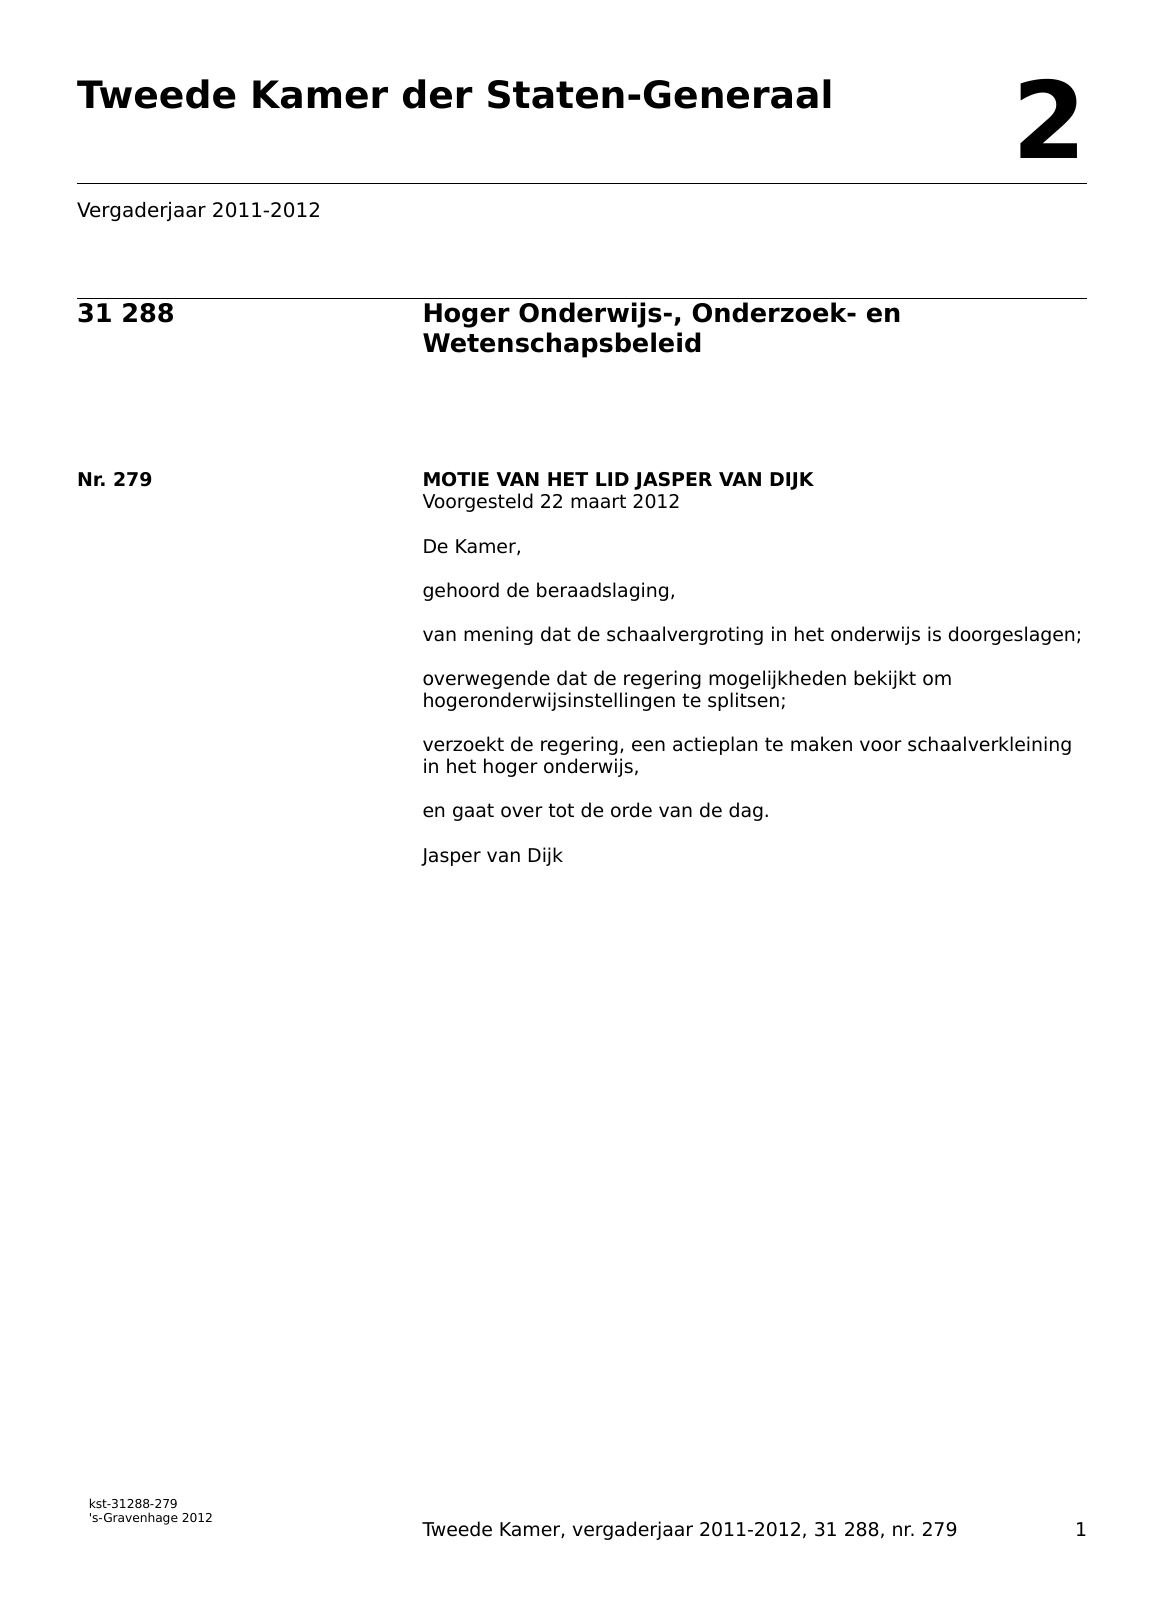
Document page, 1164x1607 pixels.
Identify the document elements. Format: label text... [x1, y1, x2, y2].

text van mening dat de schaalvergroting in het onderwijs is doorgeslagen; [422, 624, 1087, 646]
table_header Tweede Kamer der Staten-Generaal [77, 59, 886, 183]
text overwegende dat de regering mogelijkheden bekijkt om hogeronderwijsinstellingen te splitsen; [422, 668, 1087, 712]
text 's-Gravenhage 2012 [88, 1511, 323, 1525]
subtitle 31 288 Hoger Onderwijs-, Onderzoek- en Wetenschapsbeleid [77, 299, 1087, 358]
text en gaat over tot de orde van de dag. [422, 800, 1087, 822]
text Voorgesteld 22 maart 2012 [422, 491, 1087, 513]
text gehoord de beraadslaging, [422, 580, 1087, 602]
text Jasper van Dijk [422, 844, 1087, 866]
table_cell Vergaderjaar 2011-2012 [77, 184, 1087, 298]
subtitle Nr. 279 MOTIE VAN HET LID JASPER VAN DIJK [77, 469, 1087, 491]
text kst-31288-279 [88, 1497, 323, 1511]
text De Kamer, [422, 536, 1087, 557]
table_header 2 [886, 59, 1087, 183]
text verzoekt de regering, een actieplan te maken voor schaalverkleining in het hoger onderwijs, [422, 734, 1087, 778]
